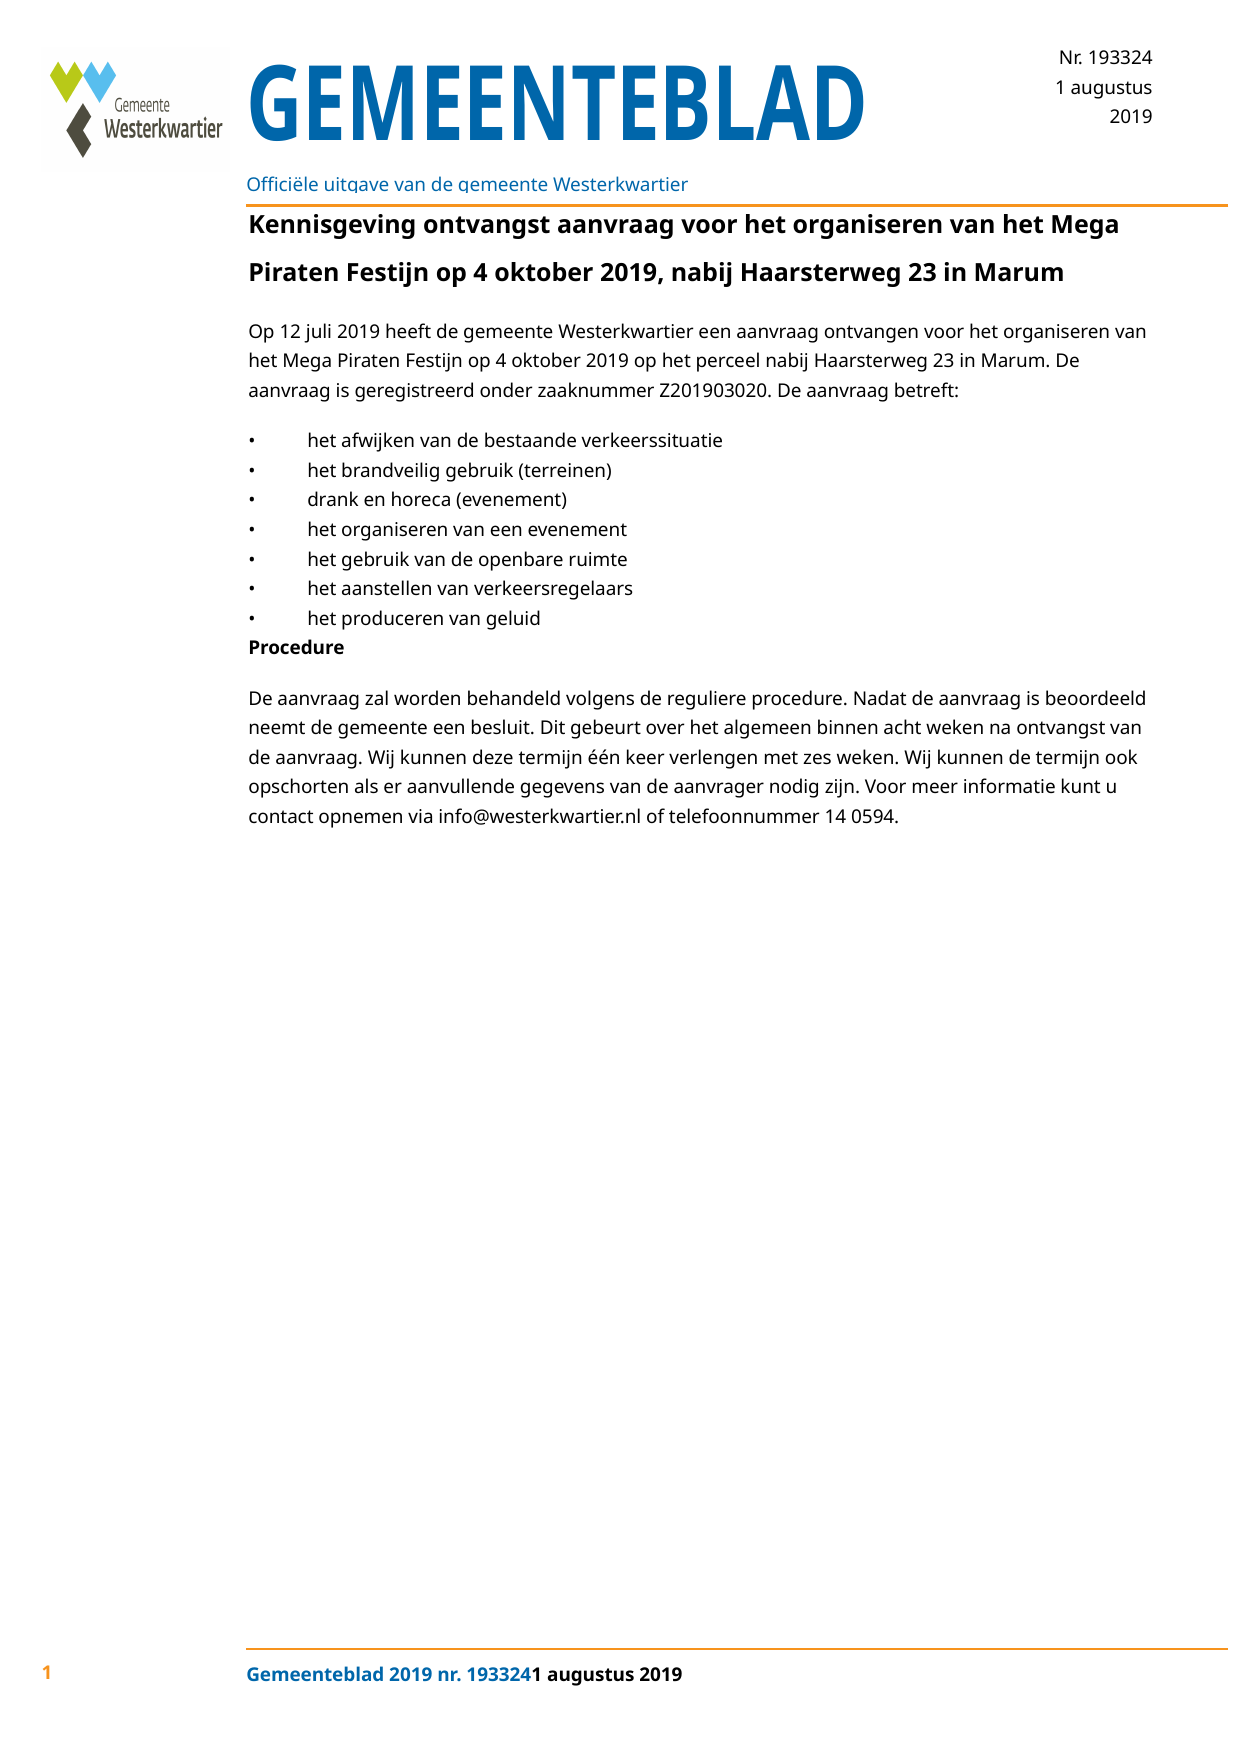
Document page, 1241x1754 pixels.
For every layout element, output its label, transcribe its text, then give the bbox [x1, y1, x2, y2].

list het produceren van geluid [248, 605, 1152, 631]
list het organiseren van een evenement [248, 516, 1152, 542]
picture [41, 47, 231, 172]
list het gebruik van de openbare ruimte [248, 546, 1152, 572]
text Kennisgeving ontvangst aanvraag voor het organiseren van het Mega Piraten Festijn op 4 oktober 2019, nabij Haarsterweg 23 in Marum [248, 207, 1152, 288]
list drank en horeca (evenement) [248, 487, 1152, 512]
list het afwijken van de bestaande verkeerssituatie [248, 427, 1152, 453]
text Procedure [248, 634, 1152, 660]
text Op 12 juli 2019 heeft de gemeente Westerkwartier een aanvraag ontvangen voor het organiseren van het Mega Piraten Festijn op 4 oktober 2019 op het perceel nabij Haarsterweg 23 in Marum. De aanvraag is geregistreerd onder zaaknummer Z201903020. De aanvraag betreft: [248, 318, 1152, 403]
list het brandveilig gebruik (terreinen) [248, 457, 1152, 483]
list het aanstellen van verkeersregelaars [248, 575, 1152, 601]
text De aanvraag zal worden behandeld volgens de reguliere procedure. Nadat de aanvraag is beoordeeld neemt de gemeente een besluit. Dit gebeurt over het algemeen binnen acht weken na ontvangst van de aanvraag. Wij kunnen deze termijn één keer verlengen met zes weken. Wij kunnen de termijn ook opschorten als er aanvullende gegevens van de aanvrager nodig zijn. Voor meer informatie kunt u contact opnemen via info@westerkwartier.nl of telefoonnummer 14 0594. [248, 685, 1152, 829]
